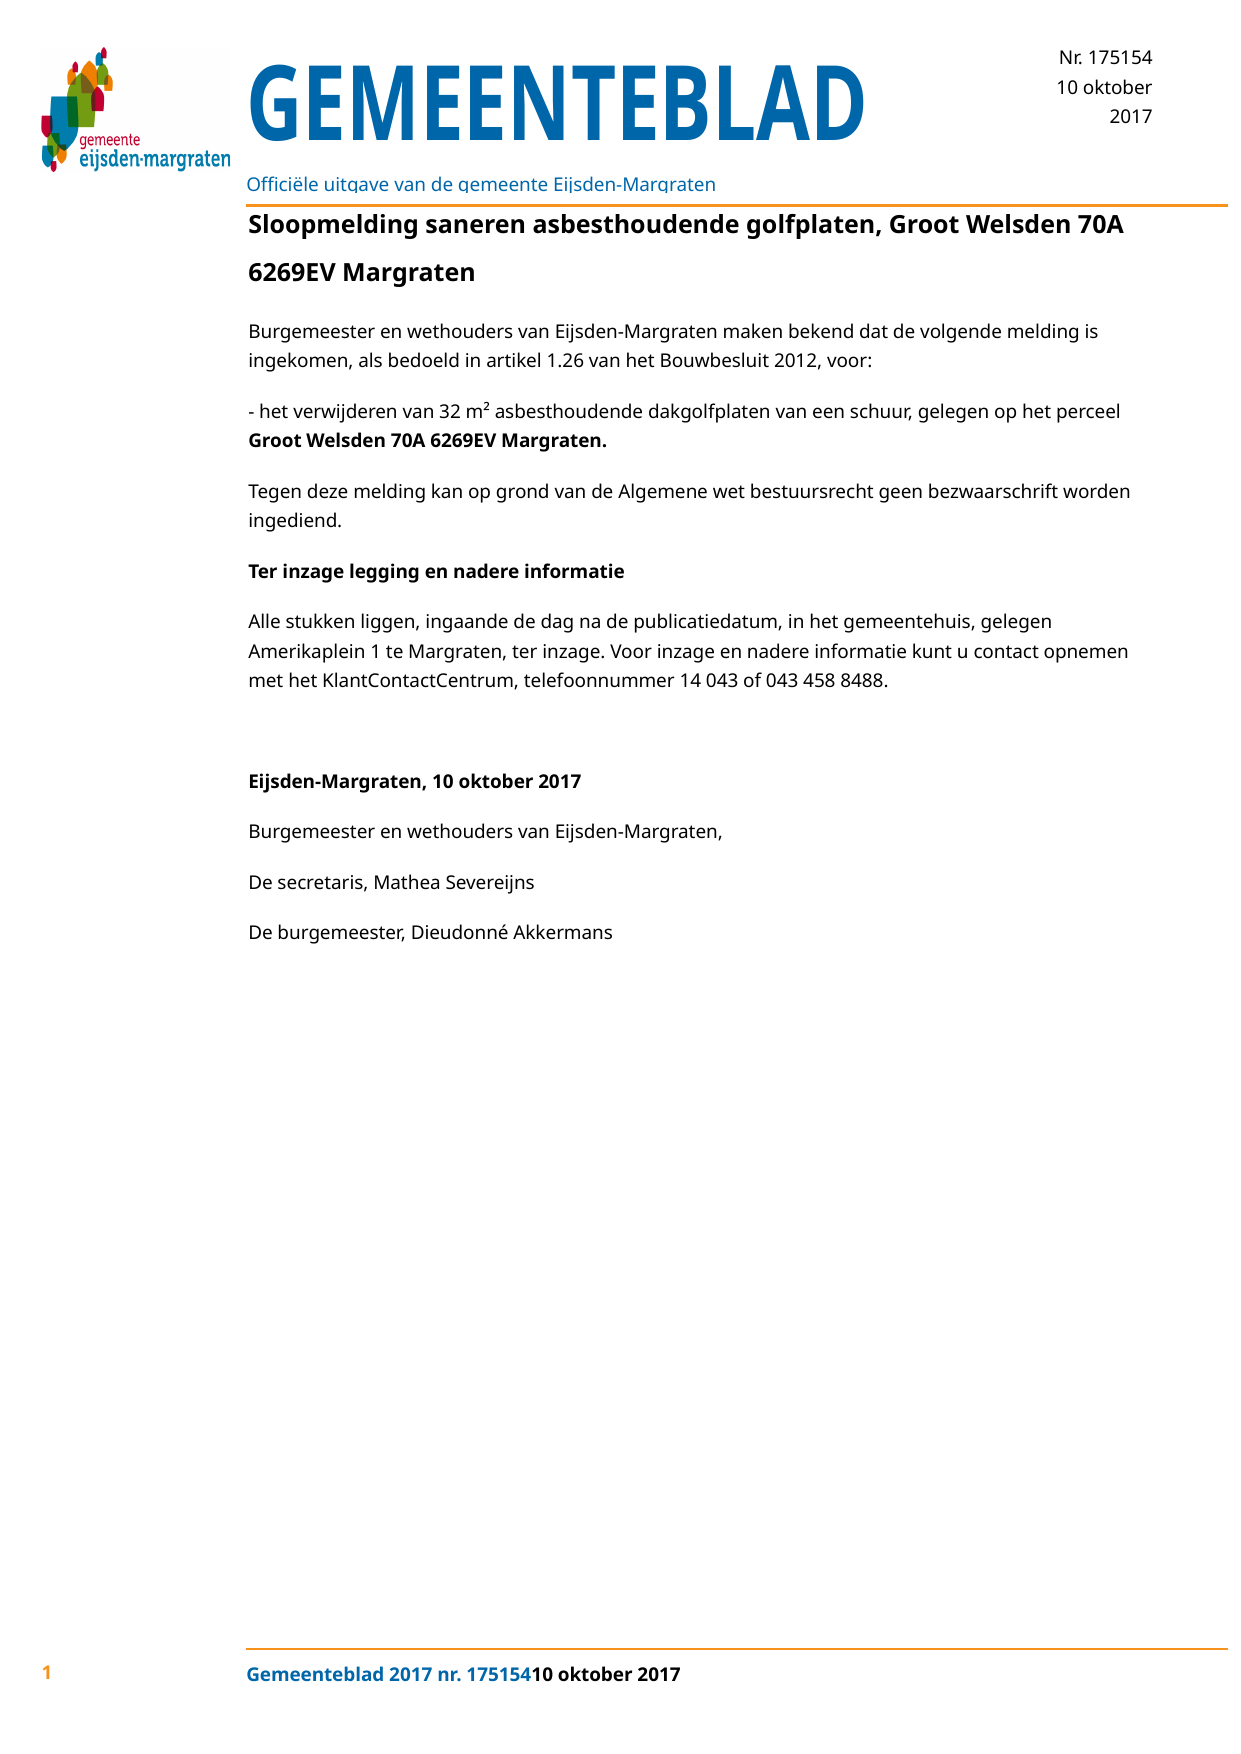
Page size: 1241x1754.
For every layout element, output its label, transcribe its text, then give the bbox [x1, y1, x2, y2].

picture [41, 47, 231, 172]
text De burgemeester, Dieudonné Akkermans [248, 919, 1152, 945]
text Tegen deze melding kan op grond van de Algemene wet bestuursrecht geen bezwaarschrift worden ingediend. [248, 478, 1152, 533]
text Eijsden-Margraten, 10 oktober 2017 [248, 768, 1152, 794]
text Burgemeester en wethouders van Eijsden-Margraten, [248, 819, 1152, 844]
text Sloopmelding saneren asbesthoudende golfplaten, Groot Welsden 70A 6269EV Margraten [248, 207, 1152, 288]
text De secretaris, Mathea Severeijns [248, 869, 1152, 895]
text Burgemeester en wethouders van Eijsden-Margraten maken bekend dat de volgende melding is ingekomen, als bedoeld in artikel 1.26 van het Bouwbesluit 2012, voor: [248, 318, 1152, 373]
text Alle stukken liggen, ingaande de dag na de publicatiedatum, in het gemeentehuis, gelegen Amerikaplein 1 te Margraten, ter inzage. Voor inzage en nadere informatie kunt u contact opnemen met het KlantContactCentrum, telefoonnummer 14 043 of 043 458 8488. [248, 608, 1152, 693]
text - het verwijderen van 32 m² asbesthoudende dakgolfplaten van een schuur, gelegen op het perceel Groot Welsden 70A 6269EV Margraten. [248, 398, 1152, 453]
text Ter inzage legging en nadere informatie [248, 558, 1152, 584]
